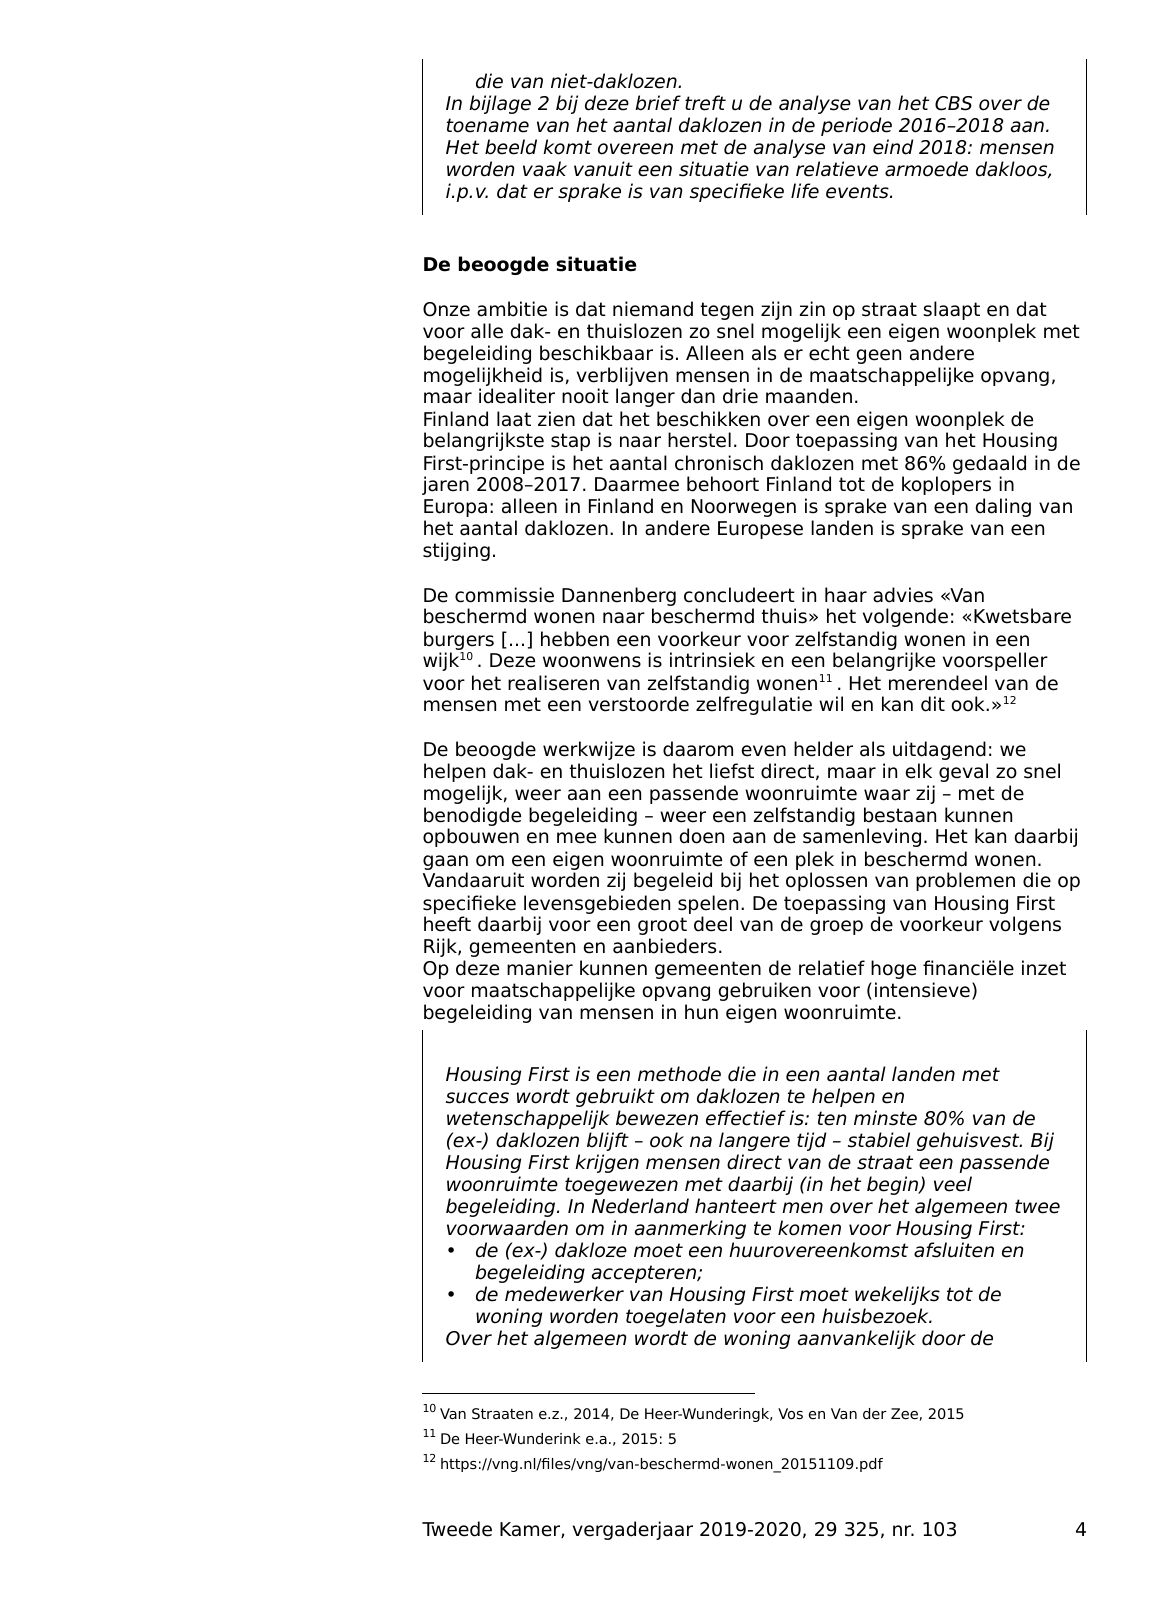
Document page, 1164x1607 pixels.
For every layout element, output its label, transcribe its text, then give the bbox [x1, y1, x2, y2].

table_header die van niet-daklozen. In bijlage 2 bij deze brief treft u de analyse van het CBS over de toename van het aantal daklozen in de periode 2016–2018 aan. Het beeld komt overeen met de analyse van eind 2018: mensen worden vaak vanuit een situatie van relatieve armoede dakloos, i.p.v. dat er sprake is van specifieke life events. [423, 59, 1086, 214]
text De Heer-Wunderink e.a., 2015: 5 [422, 1427, 1087, 1449]
text De beoogde werkwijze is daarom even helder als uitdagend: we helpen dak- en thuislozen het liefst direct, maar in elk geval zo snel mogelijk, weer aan een passende woonruimte waar zij – met de benodigde begeleiding – weer een zelfstandig bestaan kunnen opbouwen en mee kunnen doen aan de samenleving. Het kan daarbij gaan om een eigen woonruimte of een plek in beschermd wonen. Vandaaruit worden zij begeleid bij het oplossen van problemen die op specifieke levensgebieden spelen. De toepassing van Housing First heeft daarbij voor een groot deel van de groep de voorkeur volgens Rijk, gemeenten en aanbieders. [422, 738, 1087, 958]
text De commissie Dannenberg concludeert in haar advies «Van beschermd wonen naar beschermd thuis» het volgende: «Kwetsbare burgers [...] hebben een voorkeur voor zelfstandig wonen in een wijk. Deze woonwens is intrinsiek en een belangrijke voorspeller voor het realiseren van zelfstandig wonen. Het merendeel van de mensen met een verstoorde zelfregulatie wil en kan dit ook.» [422, 584, 1087, 716]
text Finland laat zien dat het beschikken over een eigen woonplek de belangrijkste stap is naar herstel. Door toepassing van het Housing First-principe is het aantal chronisch daklozen met 86% gedaald in de jaren 2008–2017. Daarmee behoort Finland tot de koplopers in Europa: alleen in Finland en Noorwegen is sprake van een daling van het aantal daklozen. In andere Europese landen is sprake van een stijging. [422, 408, 1087, 562]
text Onze ambitie is dat niemand tegen zijn zin op straat slaapt en dat voor alle dak- en thuislozen zo snel mogelijk een eigen woonplek met begeleiding beschikbaar is. Alleen als er echt geen andere mogelijkheid is, verblijven mensen in de maatschappelijke opvang, maar idealiter nooit langer dan drie maanden. [422, 298, 1087, 408]
subtitle De beoogde situatie [422, 254, 1087, 276]
text https://vng.nl/files/vng/van-beschermd-wonen_20151109.pdf [422, 1452, 1087, 1474]
text Van Straaten e.z., 2014, De Heer-Wunderingk, Vos en Van der Zee, 2015 [422, 1402, 1087, 1424]
text Op deze manier kunnen gemeenten de relatief hoge financiële inzet voor maatschappelijke opvang gebruiken voor (intensieve) begeleiding van mensen in hun eigen woonruimte. [422, 958, 1087, 1024]
table_header Housing First is een methode die in een aantal landen met succes wordt gebruikt om daklozen te helpen en wetenschappelijk bewezen effectief is: ten minste 80% van de (ex-) daklozen blijft – ook na langere tijd – stabiel gehuisvest. Bij Housing First krijgen mensen direct van de straat een passende woonruimte toegewezen met daarbij (in het begin) veel begeleiding. In Nederland hanteert men over het algemeen twee voorwaarden om in aanmerking te komen voor Housing First: • de (ex-) dakloze moet een huurovereenkomst afsluiten en begeleiding accepteren; • de medewerker van Housing First moet wekelijks tot de woning worden toegelaten voor een huisbezoek. Over het algemeen wordt de woning aanvankelijk door de [423, 1030, 1086, 1362]
